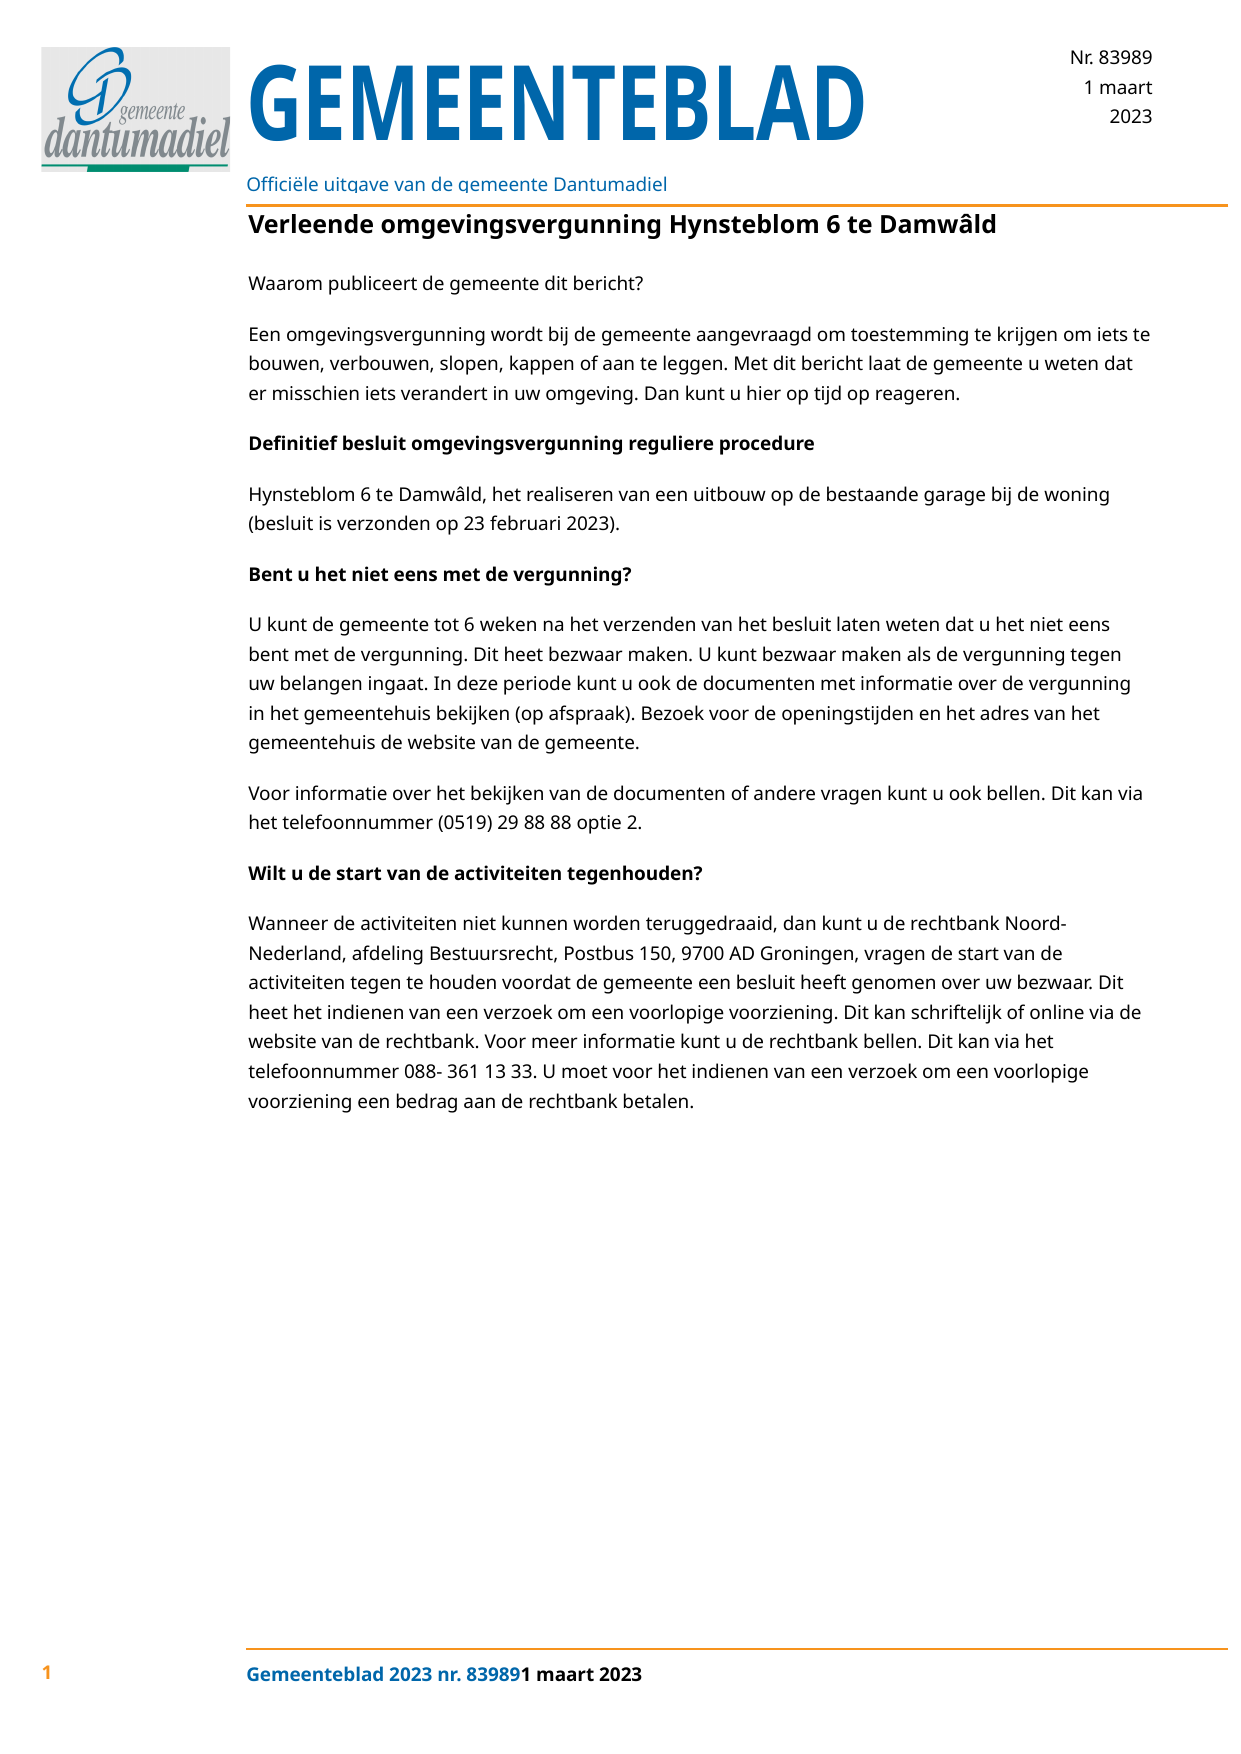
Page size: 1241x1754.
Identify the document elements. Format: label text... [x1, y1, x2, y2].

text Wilt u de start van de activiteiten tegenhouden? [248, 860, 1152, 886]
text Hynsteblom 6 te Damwâld, het realiseren van een uitbouw op de bestaande garage bij de woning (besluit is verzonden op 23 februari 2023). [248, 481, 1152, 536]
text Bent u het niet eens met de vergunning? [248, 561, 1152, 586]
text Een omgevingsvergunning wordt bij de gemeente aangevraagd om toestemming te krijgen om iets te bouwen, verbouwen, slopen, kappen of aan te leggen. Met dit bericht laat de gemeente u weten dat er misschien iets verandert in uw omgeving. Dan kunt u hier op tijd op reageren. [248, 321, 1152, 406]
text Definitief besluit omgevingsvergunning reguliere procedure [248, 430, 1152, 456]
text Voor informatie over het bekijken van de documenten of andere vragen kunt u ook bellen. Dit kan via het telefoonnummer (0519) 29 88 88 optie 2. [248, 780, 1152, 835]
text Verleende omgevingsvergunning Hynsteblom 6 te Damwâld [248, 207, 1152, 241]
text Wanneer de activiteiten niet kunnen worden teruggedraaid, dan kunt u de rechtbank Noord-Nederland, afdeling Bestuursrecht, Postbus 150, 9700 AD Groningen, vragen de start van de activiteiten tegen te houden voordat de gemeente een besluit heeft genomen over uw bezwaar. Dit heet het indienen van een verzoek om een voorlopige voorziening. Dit kan schriftelijk of online via de website van de rechtbank. Voor meer informatie kunt u de rechtbank bellen. Dit kan via het telefoonnummer 088- 361 13 33. U moet voor het indienen van een verzoek om een voorlopige voorziening een bedrag aan de rechtbank betalen. [248, 910, 1152, 1113]
text Waarom publiceert de gemeente dit bericht? [248, 270, 1152, 296]
picture [41, 47, 231, 172]
text U kunt de gemeente tot 6 weken na het verzenden van het besluit laten weten dat u het niet eens bent met de vergunning. Dit heet bezwaar maken. U kunt bezwaar maken als de vergunning tegen uw belangen ingaat. In deze periode kunt u ook de documenten met informatie over de vergunning in het gemeentehuis bekijken (op afspraak). Bezoek voor de openingstijden en het adres van het gemeentehuis de website van de gemeente. [248, 611, 1152, 755]
